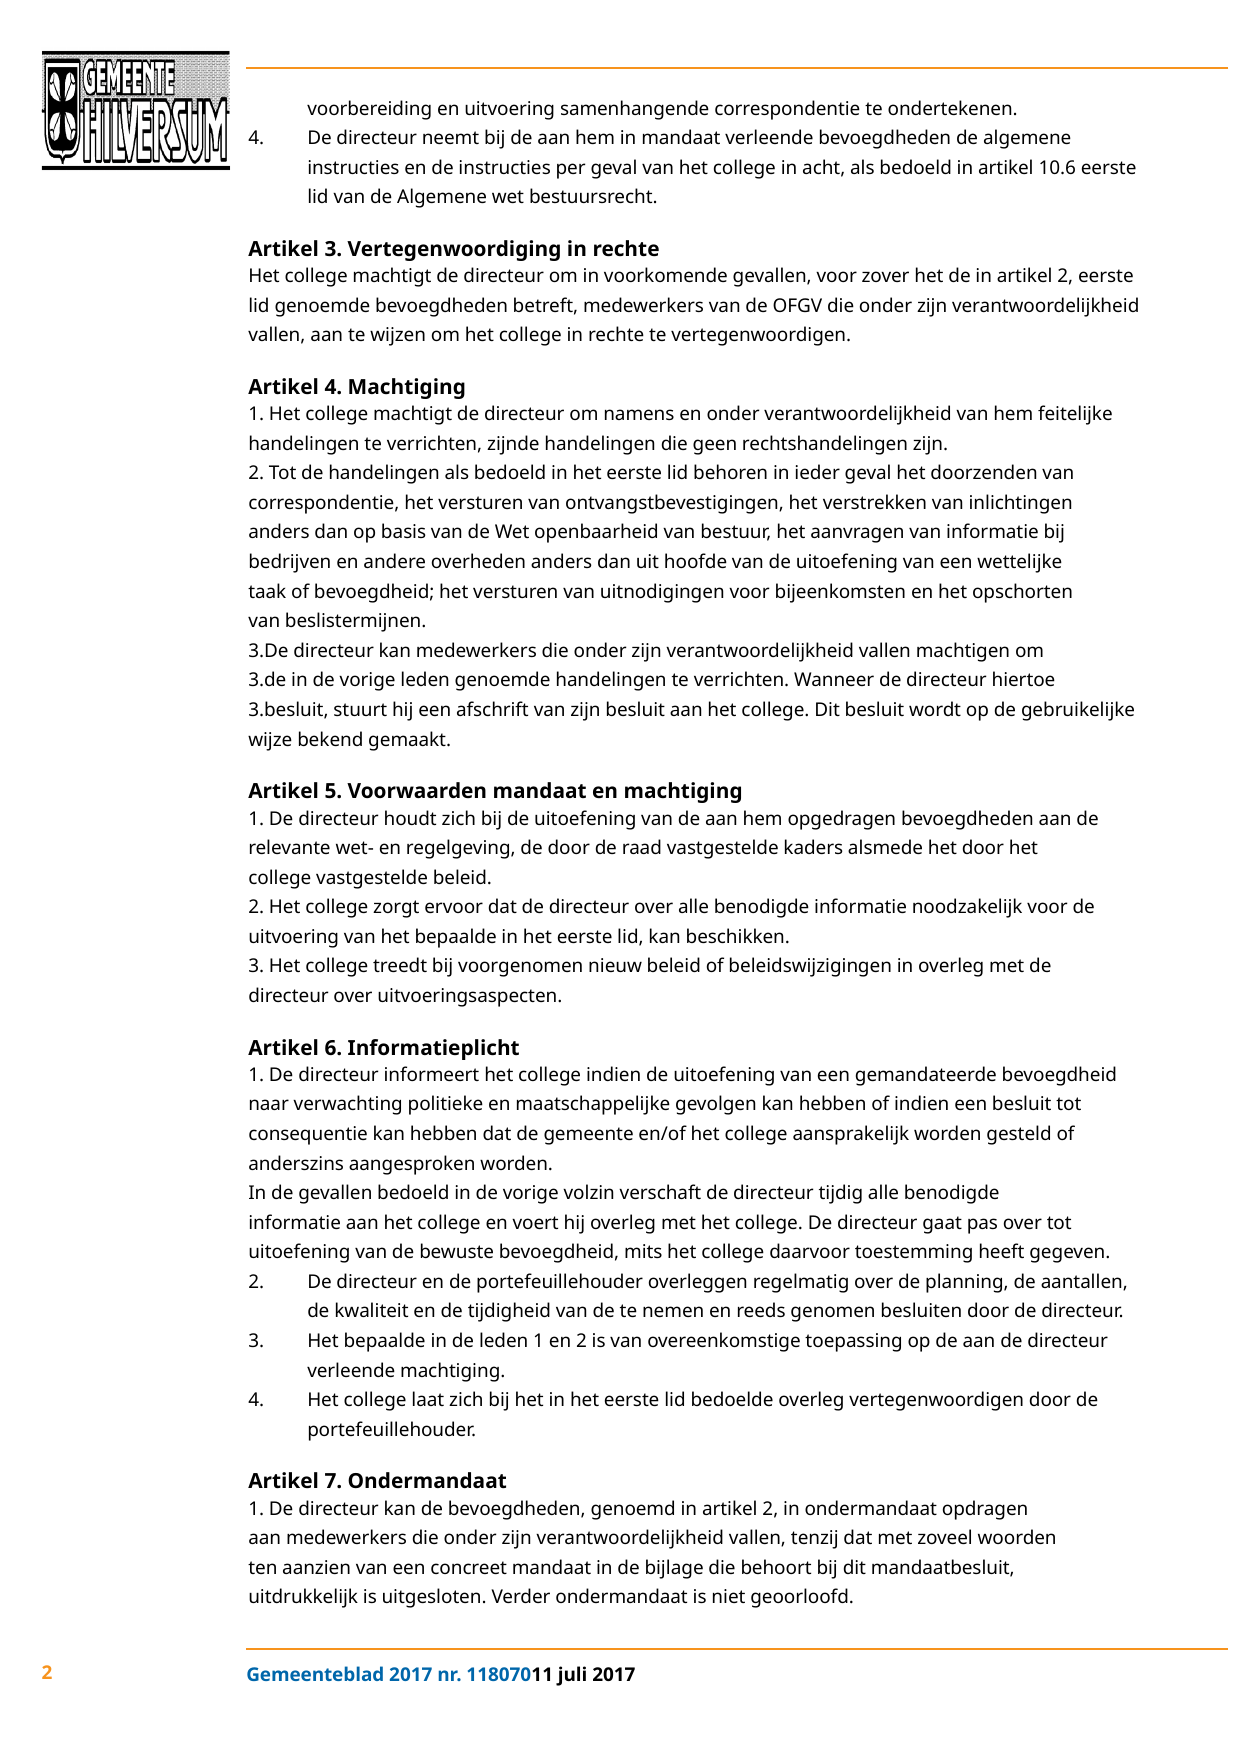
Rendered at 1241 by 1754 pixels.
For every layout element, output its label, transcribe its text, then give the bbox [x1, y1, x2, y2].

list de kwaliteit en de tijdigheid van de te nemen en reeds genomen besluiten door de directeur. [248, 1298, 1152, 1323]
text informatie aan het college en voert hij overleg met het college. De directeur gaat pas over tot uitoefening van de bewuste bevoegdheid, mits het college daarvoor toestemming heeft gegeven. [248, 1209, 1152, 1264]
text 2. Het college zorgt ervoor dat de directeur over alle benodigde informatie noodzakelijk voor de [248, 893, 1152, 919]
text Artikel 6. Informatieplicht [248, 1033, 1152, 1061]
text naar verwachting politieke en maatschappelijke gevolgen kan hebben of indien een besluit tot [248, 1091, 1152, 1116]
text consequentie kan hebben dat de gemeente en/of het college aansprakelijk worden gesteld of anderszins aangesproken worden. [248, 1120, 1152, 1176]
text 3. Het college treedt bij voorgenomen nieuw beleid of beleidswijzigingen in overleg met de [248, 953, 1152, 978]
list De directeur neemt bij de aan hem in mandaat verleende bevoegdheden de algemene [248, 124, 1152, 150]
text 1. De directeur kan de bevoegdheden, genoemd in artikel 2, in ondermandaat opdragen [248, 1495, 1152, 1521]
list De directeur en de portefeuillehouder overleggen regelmatig over de planning, de aantallen, [248, 1268, 1152, 1294]
text Artikel 5. Voorwaarden mandaat en machtiging [248, 776, 1152, 805]
text directeur over uitvoeringsaspecten. [248, 982, 1152, 1008]
picture [41, 47, 231, 172]
text bedrijven en andere overheden anders dan uit hoofde van de uitoefening van een wettelijke [248, 548, 1152, 574]
text 1. De directeur houdt zich bij de uitoefening van de aan hem opgedragen bevoegdheden aan de [248, 805, 1152, 830]
text handelingen te verrichten, zijnde handelingen die geen rechtshandelingen zijn. [248, 430, 1152, 456]
text In de gevallen bedoeld in de vorige volzin verschaft de directeur tijdig alle benodigde [248, 1179, 1152, 1205]
text anders dan op basis van de Wet openbaarheid van bestuur, het aanvragen van informatie bij [248, 519, 1152, 544]
text 3.De directeur kan medewerkers die onder zijn verantwoordelijkheid vallen machtigen om [248, 637, 1152, 663]
list Het college laat zich bij het in het eerste lid bedoelde overleg vertegenwoordigen door de portefeuillehouder. [248, 1386, 1152, 1442]
text 2. Tot de handelingen als bedoeld in het eerste lid behoren in ieder geval het doorzenden van [248, 459, 1152, 485]
text 3.besluit, stuurt hij een afschrift van zijn besluit aan het college. Dit besluit wordt op de gebruikelijke wijze bekend gemaakt. [248, 696, 1152, 752]
list voorbereiding en uitvoering samenhangende correspondentie te ondertekenen. [248, 95, 1152, 121]
text van beslistermijnen. [248, 607, 1152, 633]
list Het bepaalde in de leden 1 en 2 is van overeenkomstige toepassing op de aan de directeur verleende machtiging. [248, 1327, 1152, 1383]
text Het college machtigt de directeur om in voorkomende gevallen, voor zover het de in artikel 2, eerste lid genoemde bevoegdheden betreft, medewerkers van de OFGV die onder zijn verantwoordelijkheid vallen, aan te wijzen om het college in rechte te vertegenwoordigen. [248, 262, 1152, 347]
text Artikel 4. Machtiging [248, 372, 1152, 400]
text uitvoering van het bepaalde in het eerste lid, kan beschikken. [248, 923, 1152, 949]
text 1. De directeur informeert het college indien de uitoefening van een gemandateerde bevoegdheid [248, 1061, 1152, 1087]
text Artikel 7. Ondermandaat [248, 1466, 1152, 1495]
text ten aanzien van een concreet mandaat in de bijlage die behoort bij dit mandaatbesluit, [248, 1554, 1152, 1580]
text Artikel 3. Vertegenwoordiging in rechte [248, 234, 1152, 262]
text uitdrukkelijk is uitgesloten. Verder ondermandaat is niet geoorloofd. [248, 1584, 1152, 1609]
text correspondentie, het versturen van ontvangstbevestigingen, het verstrekken van inlichtingen [248, 489, 1152, 515]
text college vastgestelde beleid. [248, 864, 1152, 889]
text relevante wet- en regelgeving, de door de raad vastgestelde kaders alsmede het door het [248, 834, 1152, 860]
text aan medewerkers die onder zijn verantwoordelijkheid vallen, tenzij dat met zoveel woorden [248, 1524, 1152, 1550]
text taak of bevoegdheid; het versturen van uitnodigingen voor bijeenkomsten en het opschorten [248, 578, 1152, 604]
text 1. Het college machtigt de directeur om namens en onder verantwoordelijkheid van hem feitelijke [248, 400, 1152, 426]
list instructies en de instructies per geval van het college in acht, als bedoeld in artikel 10.6 eerste lid van de Algemene wet bestuursrecht. [248, 154, 1152, 209]
text 3.de in de vorige leden genoemde handelingen te verrichten. Wanneer de directeur hiertoe [248, 667, 1152, 692]
